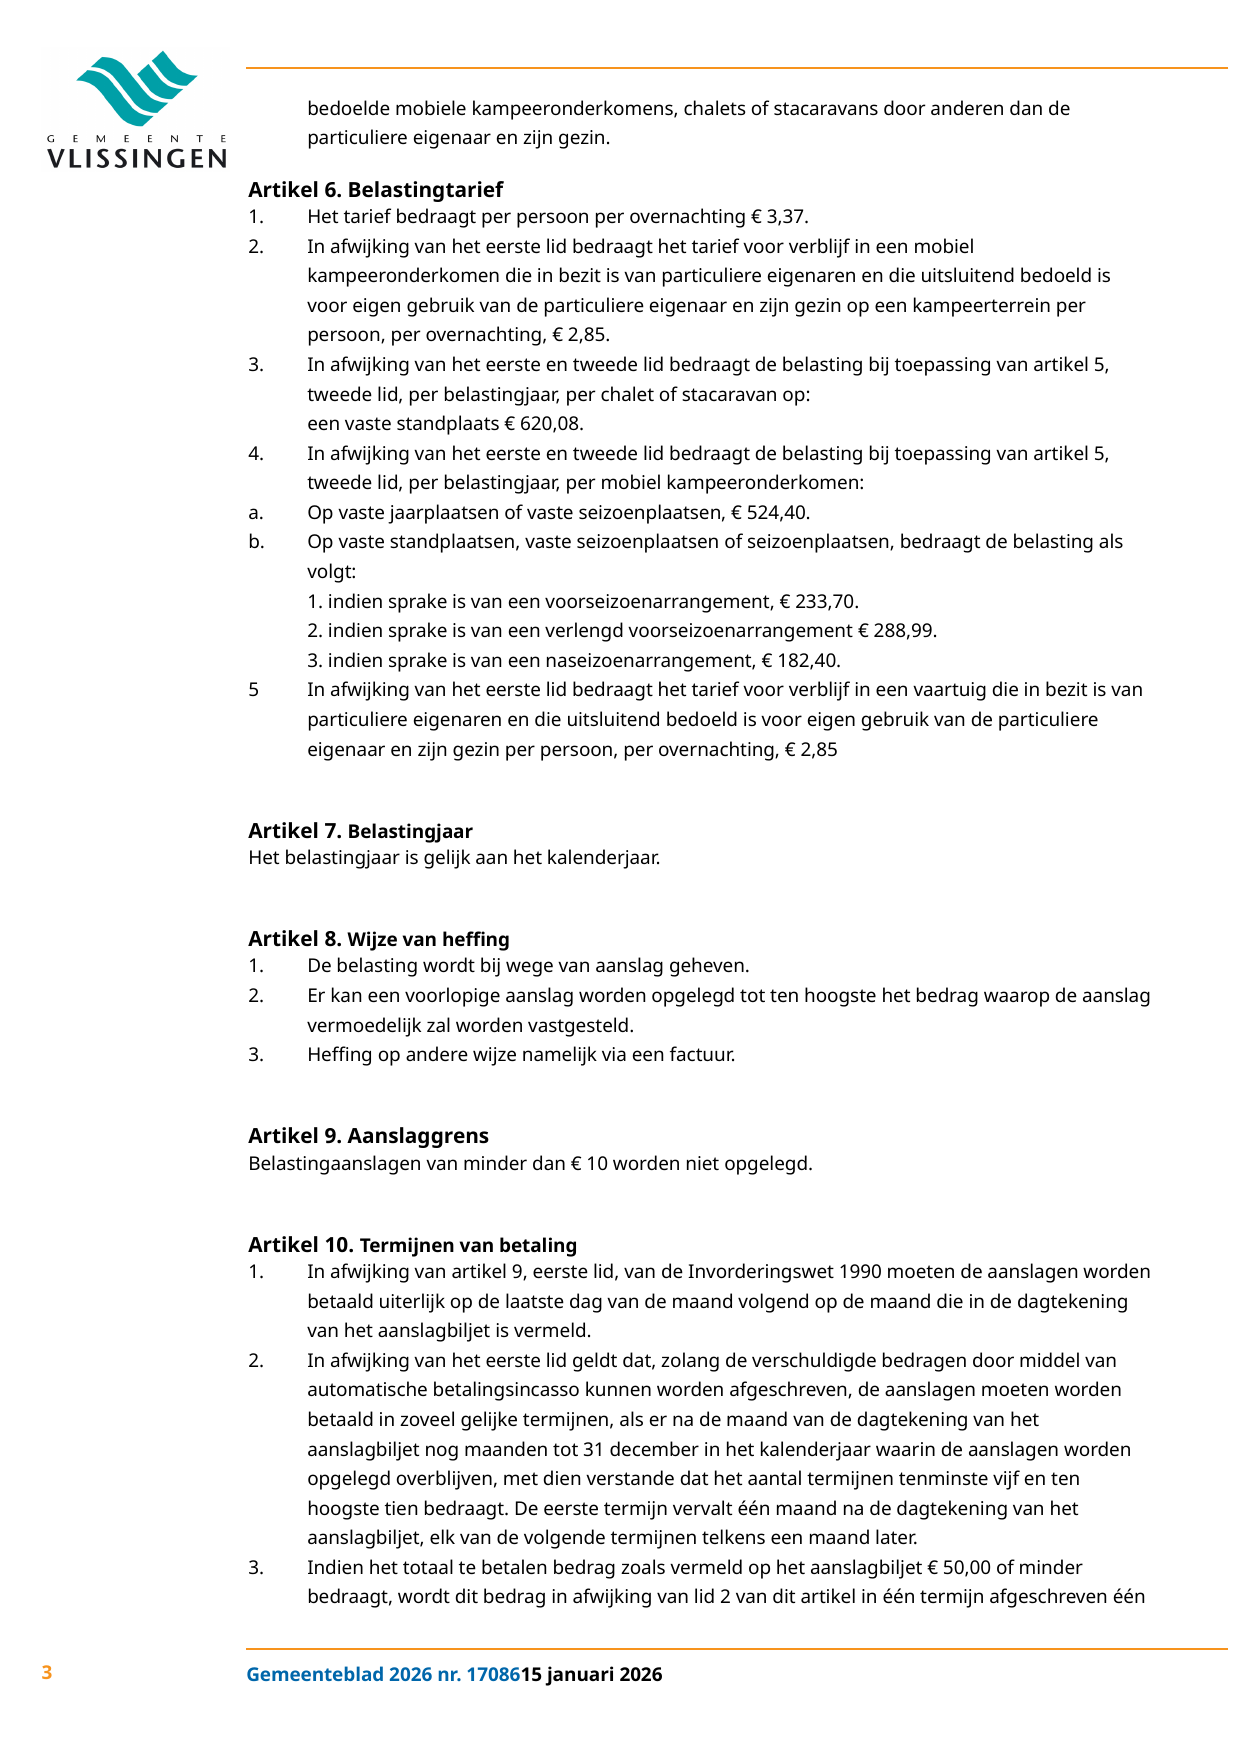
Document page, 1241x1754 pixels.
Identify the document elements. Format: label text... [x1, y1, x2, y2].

list Op vaste standplaatsen, vaste seizoenplaatsen of seizoenplaatsen, bedraagt de belasting als volgt: [248, 529, 1152, 584]
text Het belastingjaar is gelijk aan het kalenderjaar. [248, 844, 1152, 870]
list Het tarief bedraagt per persoon per overnachting € 3,37. [248, 203, 1152, 229]
picture [41, 47, 231, 172]
text Artikel 9. Aanslaggrens [248, 1121, 1152, 1150]
list In afwijking van het eerste lid bedraagt het tarief voor verblijf in een mobiel kampeeronderkomen die in bezit is van particuliere eigenaren en die uitsluitend bedoeld is voor eigen gebruik van de particuliere eigenaar en zijn gezin op een kampeerterrein per persoon, per overnachting, € 2,85. [248, 233, 1152, 347]
list Heffing op andere wijze namelijk via een factuur. [248, 1041, 1152, 1067]
list een vaste standplaats € 620,08. [248, 410, 1152, 436]
list Er kan een voorlopige aanslag worden opgelegd tot ten hoogste het bedrag waarop de aanslag vermoedelijk zal worden vastgesteld. [248, 982, 1152, 1037]
text Artikel 7. Belastingjaar [248, 816, 1152, 844]
list In afwijking van het eerste en tweede lid bedraagt de belasting bij toepassing van artikel 5, tweede lid, per belastingjaar, per chalet of stacaravan op: [248, 351, 1152, 406]
text Artikel 8. Wijze van heffing [248, 924, 1152, 953]
list Op vaste jaarplaatsen of vaste seizoenplaatsen, € 524,40. [248, 499, 1152, 525]
list 3. indien sprake is van een naseizoenarrangement, € 182,40. [248, 647, 1152, 673]
list 1. indien sprake is van een voorseizoenarrangement, € 233,70. [248, 588, 1152, 613]
list In afwijking van artikel 9, eerste lid, van de Invorderingswet 1990 moeten de aanslagen worden betaald uiterlijk op de laatste dag van de maand volgend op de maand die in de dagtekening van het aanslagbiljet is vermeld. [248, 1258, 1152, 1343]
text Artikel 10. Termijnen van betaling [248, 1230, 1152, 1258]
list Indien het totaal te betalen bedrag zoals vermeld op het aanslagbiljet € 50,00 of minder bedraagt, wordt dit bedrag in afwijking van lid 2 van dit artikel in één termijn afgeschreven één [248, 1554, 1152, 1609]
list In afwijking van het eerste lid geldt dat, zolang de verschuldigde bedragen door middel van automatische betalingsincasso kunnen worden afgeschreven, de aanslagen moeten worden betaald in zoveel gelijke termijnen, als er na de maand van de dagtekening van het aanslagbiljet nog maanden tot 31 december in het kalenderjaar waarin de aanslagen worden opgelegd overblijven, met dien verstande dat het aantal termijnen tenminste vijf en ten hoogste tien bedraagt. De eerste termijn vervalt één maand na de dagtekening van het aanslagbiljet, elk van de volgende termijnen telkens een maand later. [248, 1347, 1152, 1550]
list bedoelde mobiele kampeeronderkomens, chalets of stacaravans door anderen dan de particuliere eigenaar en zijn gezin. [248, 95, 1152, 150]
text Artikel 6. Belastingtarief [248, 175, 1152, 203]
list De belasting wordt bij wege van aanslag geheven. [248, 953, 1152, 978]
list 2. indien sprake is van een verlengd voorseizoenarrangement € 288,99. [248, 617, 1152, 643]
list In afwijking van het eerste lid bedraagt het tarief voor verblijf in een vaartuig die in bezit is van particuliere eigenaren en die uitsluitend bedoeld is voor eigen gebruik van de particuliere eigenaar en zijn gezin per persoon, per overnachting, € 2,85 [248, 677, 1152, 761]
list In afwijking van het eerste en tweede lid bedraagt de belasting bij toepassing van artikel 5, tweede lid, per belastingjaar, per mobiel kampeeronderkomen: [248, 440, 1152, 495]
text Belastingaanslagen van minder dan € 10 worden niet opgelegd. [248, 1150, 1152, 1176]
